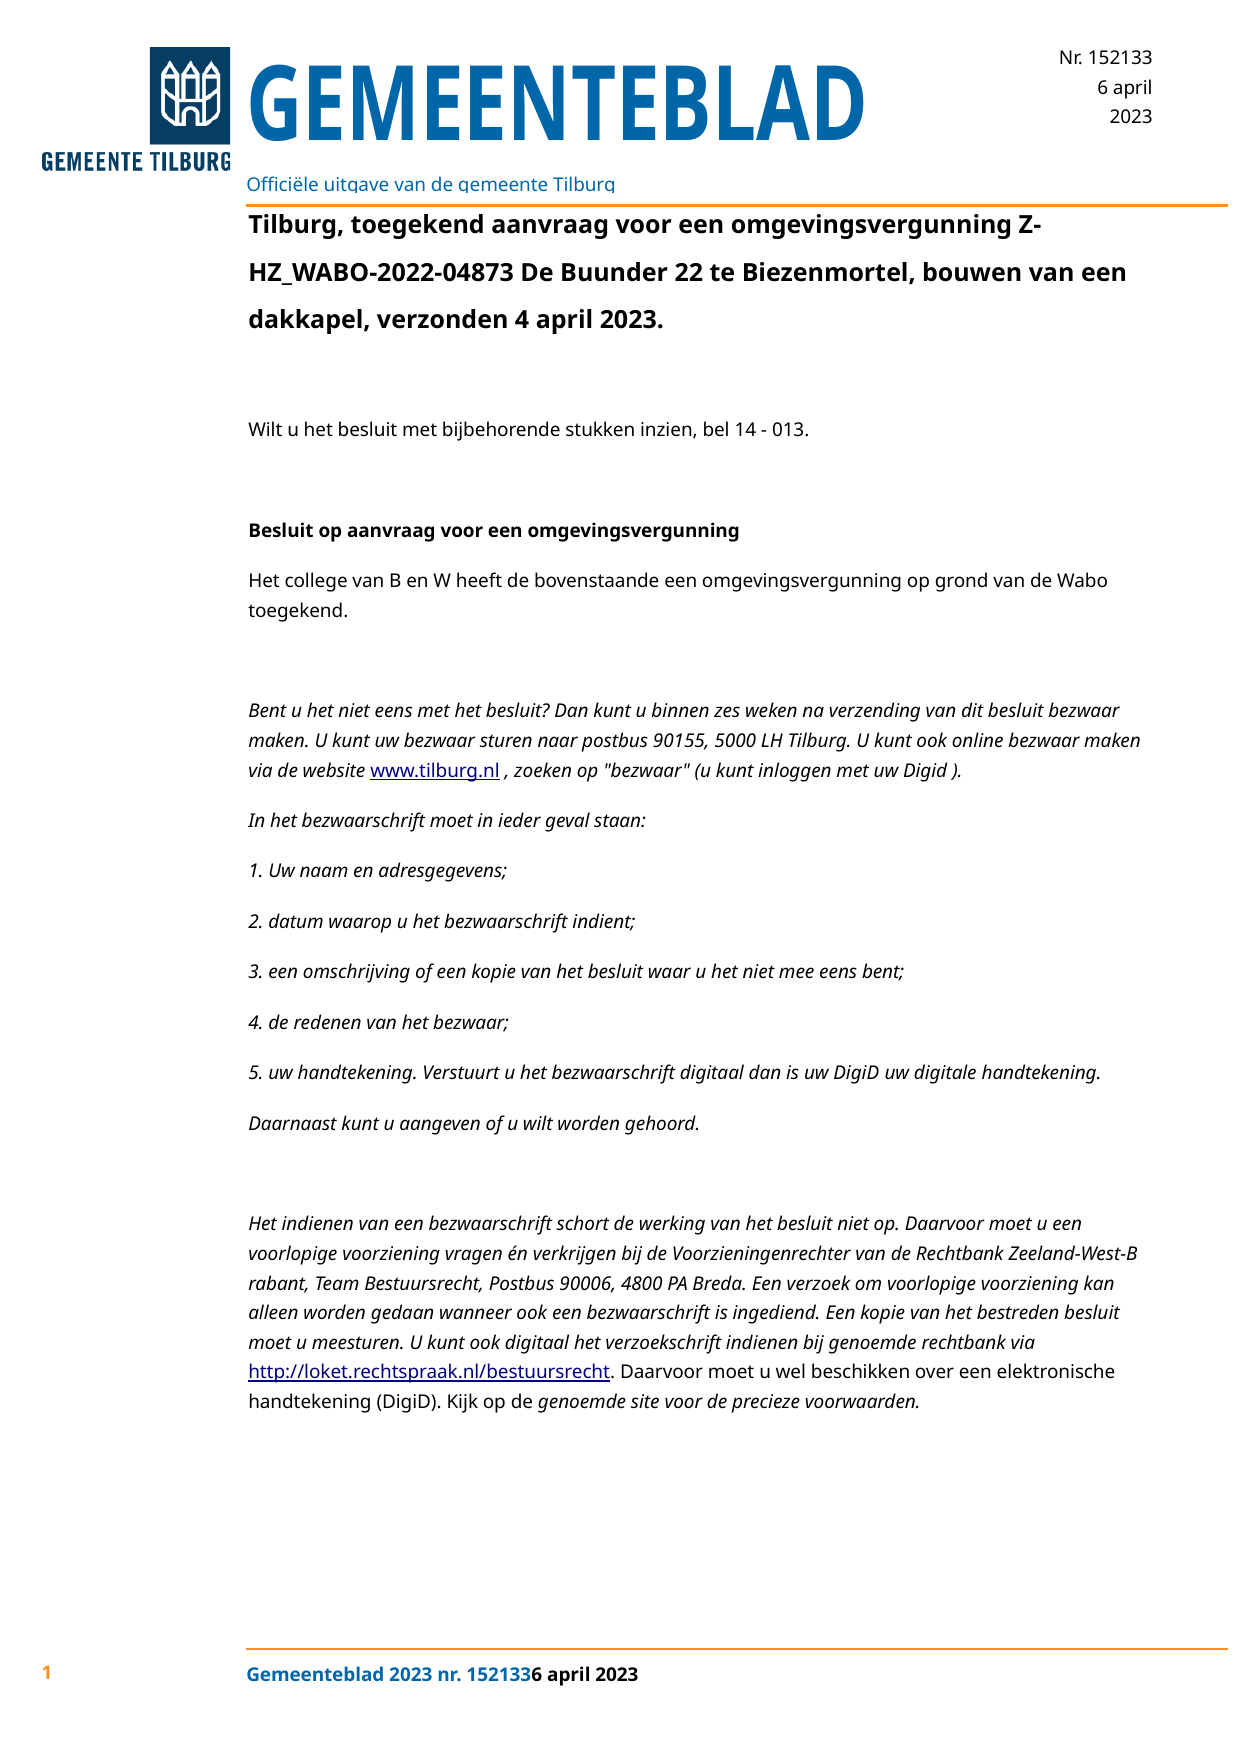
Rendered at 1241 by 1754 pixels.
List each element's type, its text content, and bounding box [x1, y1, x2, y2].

text 4. de redenen van het bezwaar; [248, 1009, 1152, 1034]
text Het indienen van een bezwaarschrift schort de werking van het besluit niet op. Daarvoor moet u een voorlopige voorziening vragen én verkrijgen bij de Voorzieningenrechter van de Rechtbank Zeeland-West-B rabant, Team Bestuursrecht, Postbus 90006, 4800 PA Breda. Een verzoek om voorlopige voorziening kan alleen worden gedaan wanneer ook een bezwaarschrift is ingediend. Een kopie van het bestreden besluit moet u meesturen. U kunt ook digitaal het verzoekschrift indienen bij genoemde rechtbank via http://loket.rechtspraak.nl/bestuursrecht. Daarvoor moet u wel beschikken over een elektronische handtekening (DigiD). Kijk op de genoemde site voor de precieze voorwaarden. [248, 1211, 1152, 1414]
text Het college van B en W heeft de bovenstaande een omgevingsvergunning op grond van de Wabo toegekend. [248, 567, 1152, 622]
text 5. uw handtekening. Verstuurt u het bezwaarschrift digitaal dan is uw DigiD uw digitale handtekening. [248, 1059, 1152, 1085]
text 3. een omschrijving of een kopie van het besluit waar u het niet mee eens bent; [248, 958, 1152, 984]
text Wilt u het besluit met bijbehorende stukken inzien, bel 14 - 013. [248, 416, 1152, 442]
text In het bezwaarschrift moet in ieder geval staan: [248, 807, 1152, 833]
text 1. Uw naam en adresgegevens; [248, 858, 1152, 883]
text 2. datum waarop u het bezwaarschrift indient; [248, 908, 1152, 934]
text Daarnaast kunt u aangeven of u wilt worden gehoord. [248, 1110, 1152, 1135]
text Besluit op aanvraag voor een omgevingsvergunning [248, 517, 1152, 542]
text Tilburg, toegekend aanvraag voor een omgevingsvergunning Z-HZ_WABO-2022-04873 De Buunder 22 te Biezenmortel, bouwen van een dakkapel, verzonden 4 april 2023. [248, 207, 1152, 336]
picture [41, 47, 231, 172]
text Bent u het niet eens met het besluit? Dan kunt u binnen zes weken na verzending van dit besluit bezwaar maken. U kunt uw bezwaar sturen naar postbus 90155, 5000 LH Tilburg. U kunt ook online bezwaar maken via de website www.tilburg.nl , zoeken op "bezwaar" (u kunt inloggen met uw Digid ). [248, 698, 1152, 782]
